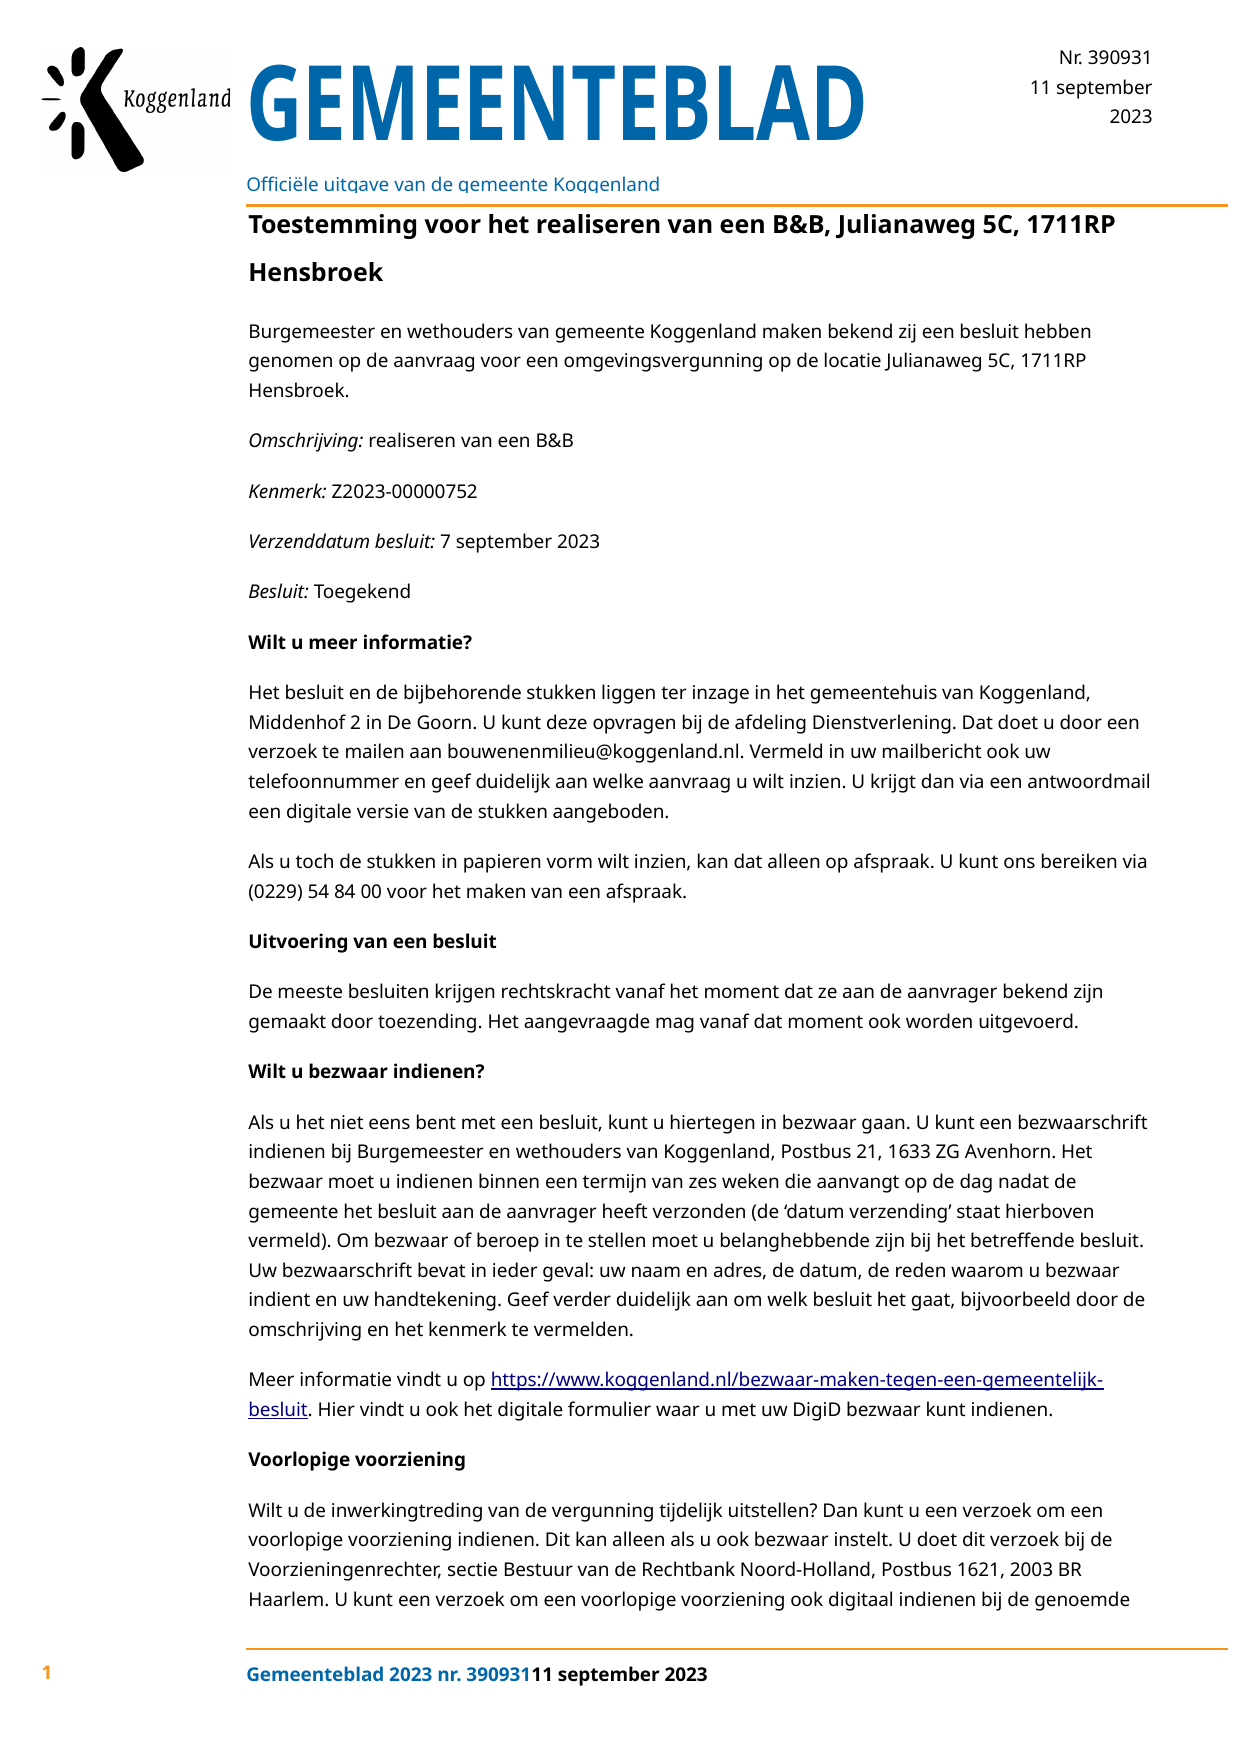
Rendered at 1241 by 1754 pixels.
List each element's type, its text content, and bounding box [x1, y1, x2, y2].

text Als u toch de stukken in papieren vorm wilt inzien, kan dat alleen op afspraak. U kunt ons bereiken via (0229) 54 84 00 voor het maken van een afspraak. [248, 848, 1152, 904]
text Toestemming voor het realiseren van een B&B, Julianaweg 5C, 1711RP Hensbroek [248, 207, 1152, 288]
text Het besluit en de bijbehorende stukken liggen ter inzage in het gemeentehuis van Koggenland, Middenhof 2 in De Goorn. U kunt deze opvragen bij de afdeling Dienstverlening. Dat doet u door een verzoek te mailen aan bouwenenmilieu@koggenland.nl. Vermeld in uw mailbericht ook uw telefoonnummer en geef duidelijk aan welke aanvraag u wilt inzien. U krijgt dan via een antwoordmail een digitale versie van de stukken aangeboden. [248, 679, 1152, 824]
text Kenmerk: Z2023-00000752 [248, 478, 1152, 504]
text Burgemeester en wethouders van gemeente Koggenland maken bekend zij een besluit hebben genomen op de aanvraag voor een omgevingsvergunning op de locatie Julianaweg 5C, 1711RP Hensbroek. [248, 318, 1152, 403]
text Wilt u meer informatie? [248, 629, 1152, 655]
text Meer informatie vindt u op https://www.koggenland.nl/bezwaar-maken-tegen-een-gemeentelijk-besluit. Hier vindt u ook het digitale formulier waar u met uw DigiD bezwaar kunt indienen. [248, 1367, 1152, 1422]
text Wilt u de inwerkingtreding van de vergunning tijdelijk uitstellen? Dan kunt u een verzoek om een voorlopige voorziening indienen. Dit kan alleen als u ook bezwaar instelt. U doet dit verzoek bij de Voorzieningenrechter, sectie Bestuur van de Rechtbank Noord-Holland, Postbus 1621, 2003 BR Haarlem. U kunt een verzoek om een voorlopige voorziening ook digitaal indienen bij de genoemde [248, 1497, 1152, 1612]
text Uitvoering van een besluit [248, 928, 1152, 954]
picture [41, 47, 231, 172]
text De meeste besluiten krijgen rechtskracht vanaf het moment dat ze aan de aanvrager bekend zijn gemaakt door toezending. Het aangevraagde mag vanaf dat moment ook worden uitgevoerd. [248, 979, 1152, 1034]
text Verzenddatum besluit: 7 september 2023 [248, 528, 1152, 554]
text Als u het niet eens bent met een besluit, kunt u hiertegen in bezwaar gaan. U kunt een bezwaarschrift indienen bij Burgemeester en wethouders van Koggenland, Postbus 21, 1633 ZG Avenhorn. Het bezwaar moet u indienen binnen een termijn van zes weken die aanvangt op de dag nadat de gemeente het besluit aan de aanvrager heeft verzonden (de ‘datum verzending’ staat hierboven vermeld). Om bezwaar of beroep in te stellen moet u belanghebbende zijn bij het betreffende besluit. Uw bezwaarschrift bevat in ieder geval: uw naam en adres, de datum, de reden waarom u bezwaar indient en uw handtekening. Geef verder duidelijk aan om welk besluit het gaat, bijvoorbeeld door de omschrijving en het kenmerk te vermelden. [248, 1109, 1152, 1342]
text Wilt u bezwaar indienen? [248, 1059, 1152, 1084]
text Omschrijving: realiseren van een B&B [248, 427, 1152, 453]
text Voorlopige voorziening [248, 1447, 1152, 1472]
text Besluit: Toegekend [248, 579, 1152, 604]
